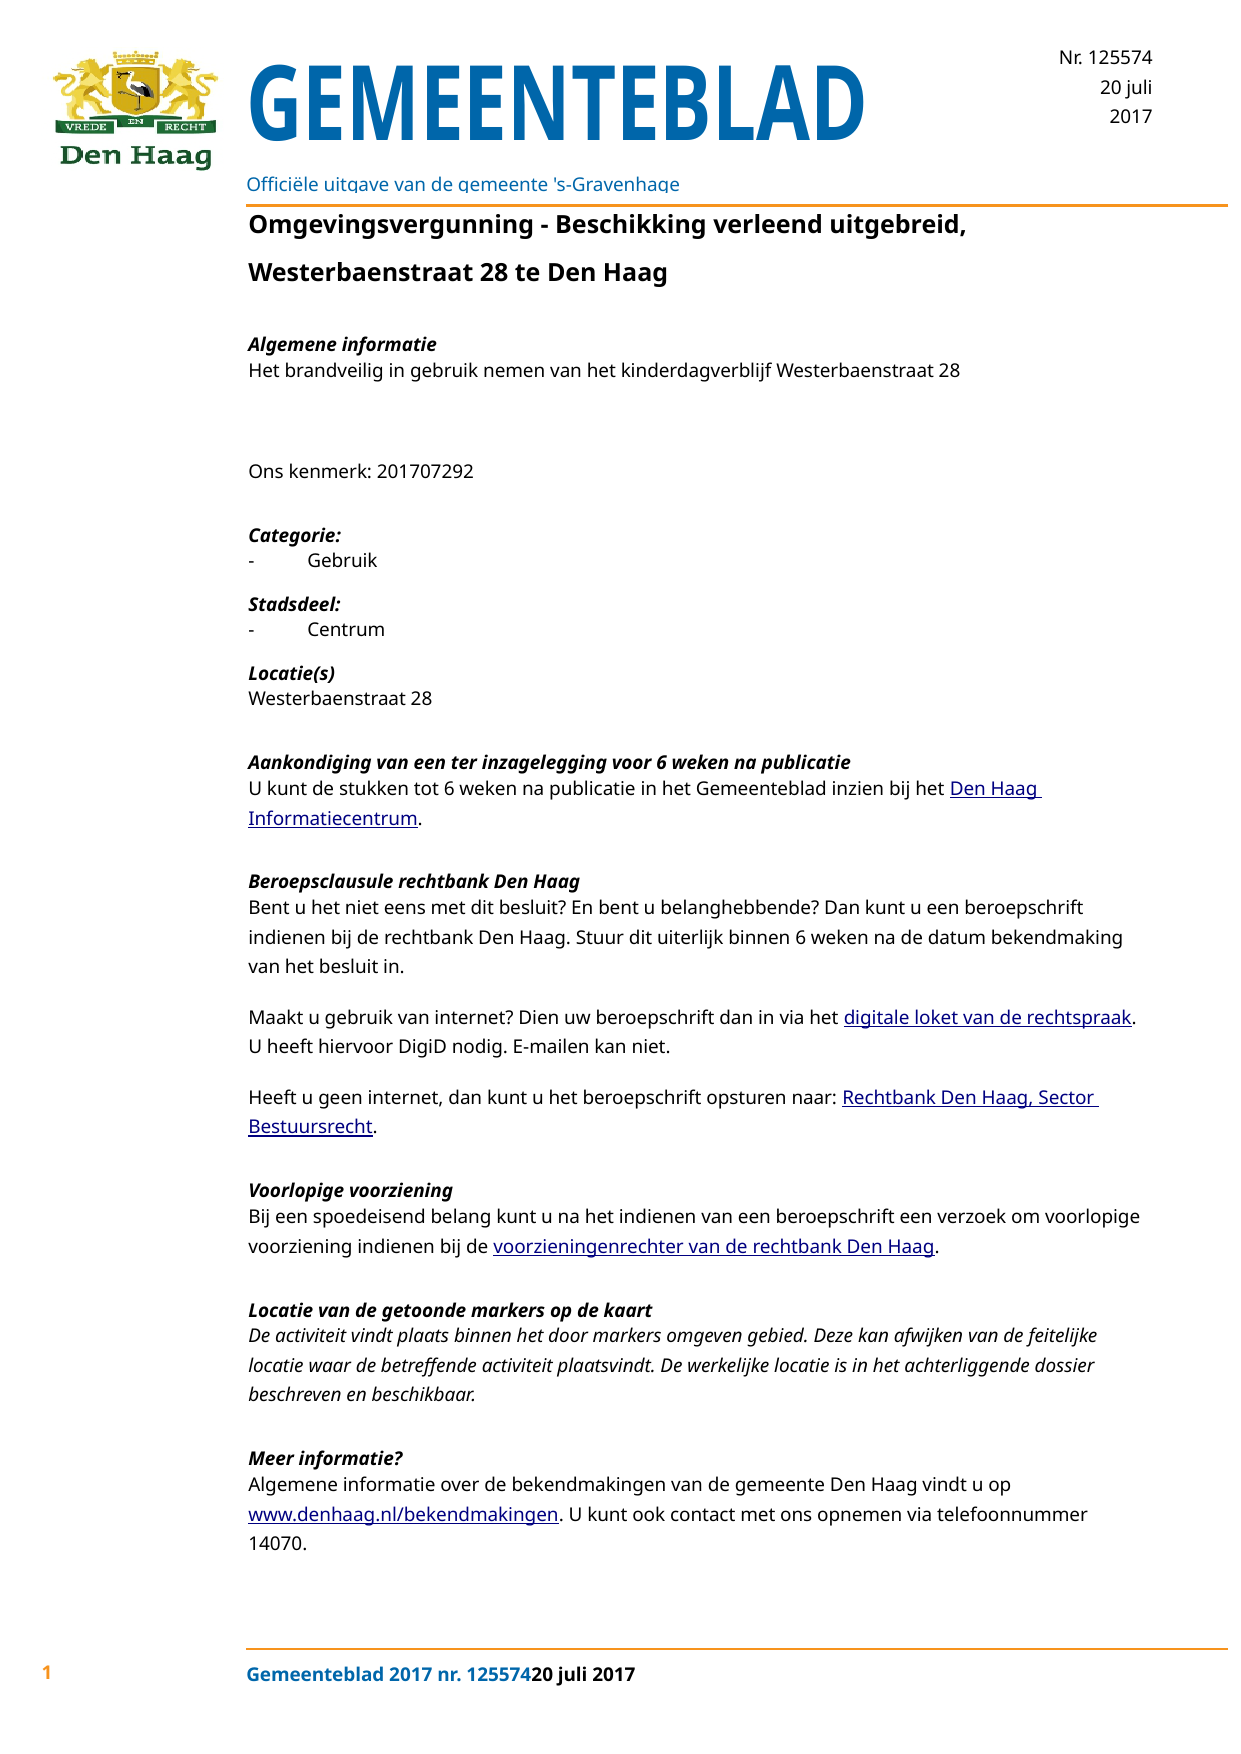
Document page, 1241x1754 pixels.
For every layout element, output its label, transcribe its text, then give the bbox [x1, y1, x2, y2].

text Meer informatie? [248, 1446, 1152, 1471]
text Locatie(s) [248, 660, 1152, 685]
text Maakt u gebruik van internet? Dien uw beroepschrift dan in via het digitale loket van de rechtspraak. U heeft hiervoor DigiD nodig. E-mailen kan niet. [248, 1004, 1152, 1059]
text U kunt de stukken tot 6 weken na publicatie in het Gemeenteblad inzien bij het Den Haag Informatiecentrum. [248, 775, 1152, 830]
text Westerbaenstraat 28 [248, 685, 1152, 711]
text Voorlopige voorziening [248, 1177, 1152, 1203]
list Gebruik [248, 548, 1152, 573]
text Stadsdeel: [248, 591, 1152, 617]
text Bent u het niet eens met dit besluit? En bent u belanghebbende? Dan kunt u een beroepschrift indienen bij de rechtbank Den Haag. Stuur dit uiterlijk binnen 6 weken na de datum bekendmaking van het besluit in. [248, 894, 1152, 979]
text Beroepsclausule rechtbank Den Haag [248, 869, 1152, 894]
text Bij een spoedeisend belang kunt u na het indienen van een beroepschrift een verzoek om voorlopige voorziening indienen bij de voorzieningenrechter van de rechtbank Den Haag. [248, 1203, 1152, 1258]
text Het brandveilig in gebruik nemen van het kinderdagverblijf Westerbaenstraat 28 [248, 357, 1152, 383]
picture [41, 47, 231, 172]
text Algemene informatie [248, 331, 1152, 357]
text Omgevingsvergunning - Beschikking verleend uitgebreid, Westerbaenstraat 28 te Den Haag [248, 207, 1152, 288]
text Locatie van de getoonde markers op de kaart [248, 1297, 1152, 1322]
text Aankondiging van een ter inzagelegging voor 6 weken na publicatie [248, 749, 1152, 775]
text De activiteit vindt plaats binnen het door markers omgeven gebied. Deze kan afwijken van de feitelijke locatie waar de betreffende activiteit plaatsvindt. De werkelijke locatie is in het achterliggende dossier beschreven en beschikbaar. [248, 1322, 1152, 1407]
list Centrum [248, 617, 1152, 642]
text Categorie: [248, 522, 1152, 548]
text Algemene informatie over de bekendmakingen van de gemeente Den Haag vindt u op www.denhaag.nl/bekendmakingen. U kunt ook contact met ons opnemen via telefoonnummer 14070. [248, 1471, 1152, 1556]
text Ons kenmerk: 201707292 [248, 458, 1152, 484]
text Heeft u geen internet, dan kunt u het beroepschrift opsturen naar: Rechtbank Den Haag, Sector Bestuursrecht. [248, 1084, 1152, 1139]
